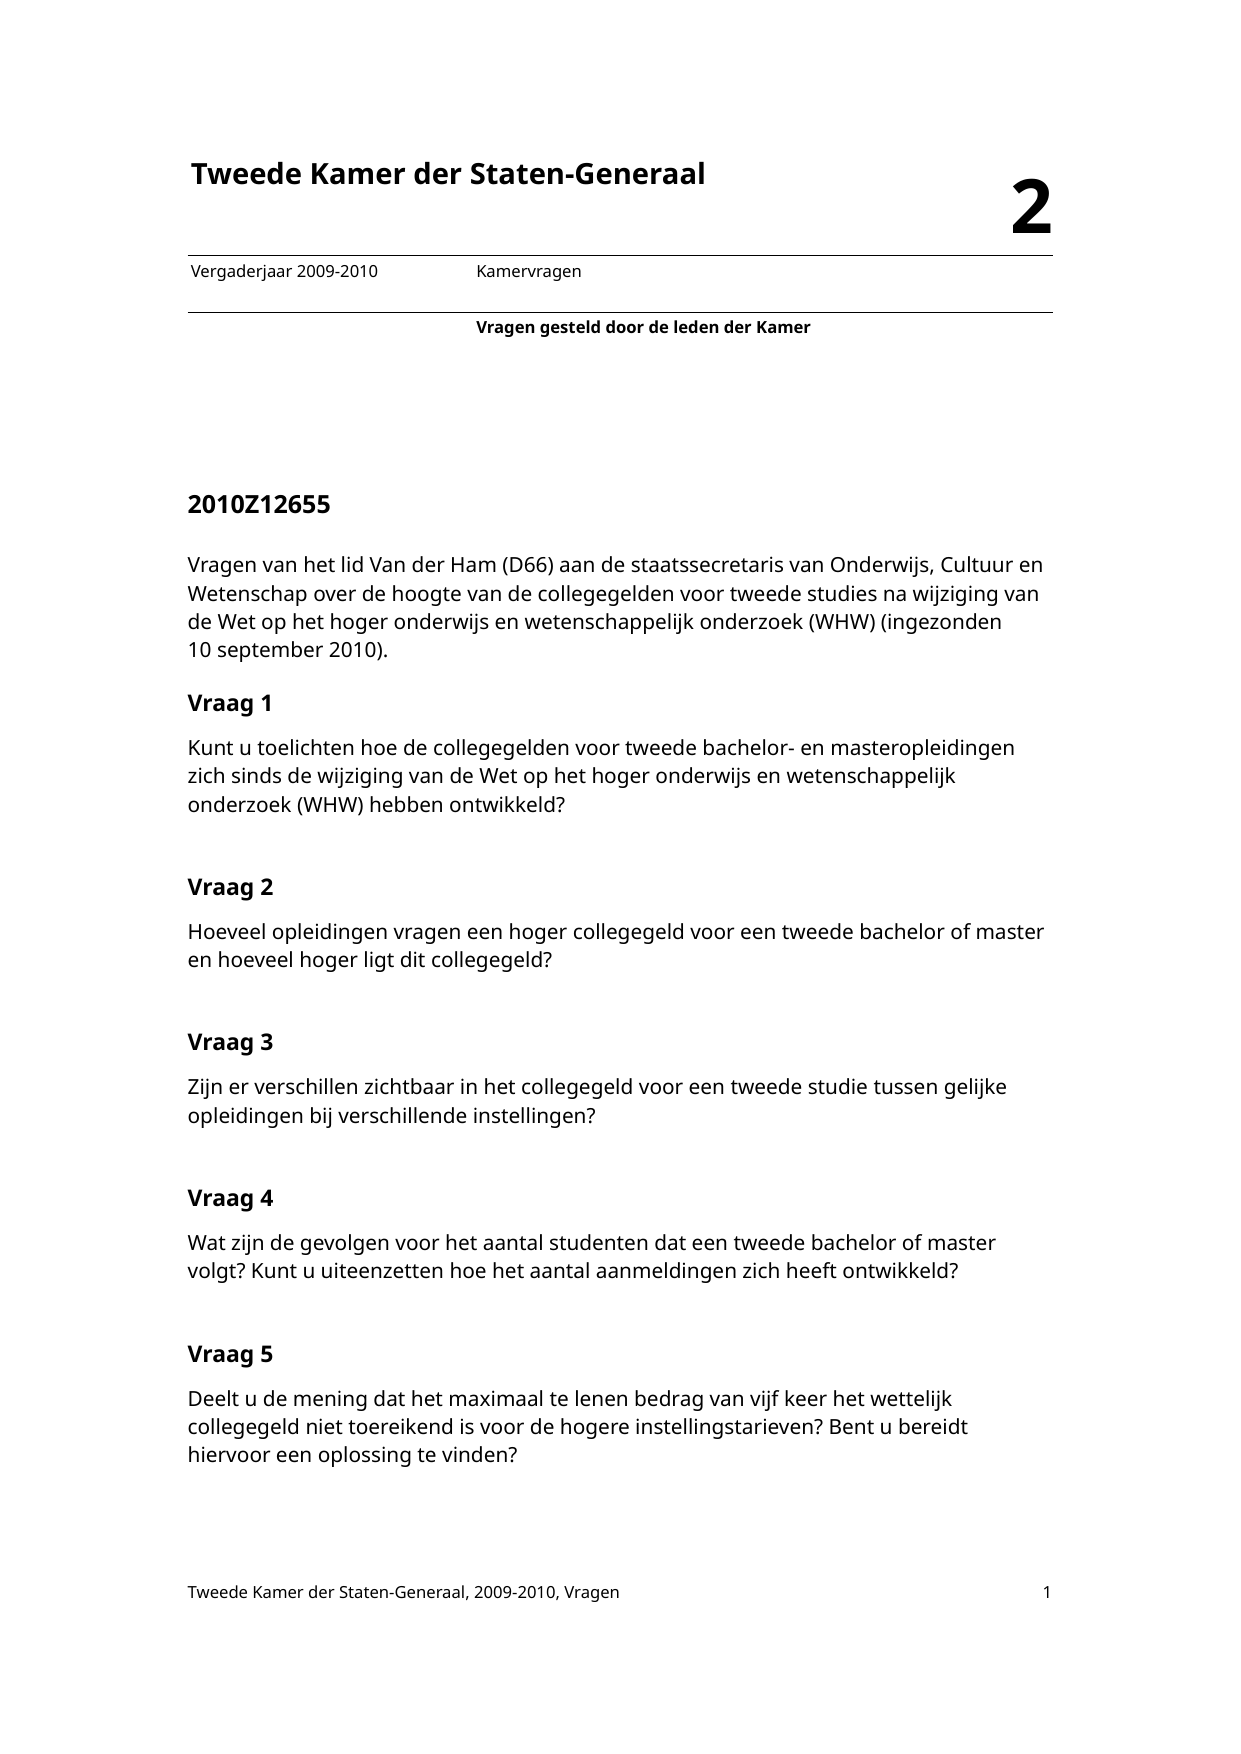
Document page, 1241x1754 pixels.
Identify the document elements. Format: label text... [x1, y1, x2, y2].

table_header Tweede Kamer der Staten-Generaal [188, 150, 879, 255]
subtitle Vraag 4 [187, 1182, 1053, 1213]
subtitle Vraag 2 [187, 871, 1053, 902]
table_cell Kamervragen [473, 256, 1053, 312]
subtitle Vraag 3 [187, 1026, 1053, 1057]
subtitle Vraag 1 [187, 687, 1053, 718]
text Hoeveel opleidingen vragen een hoger collegegeld voor een tweede bachelor of master en hoeveel hoger ligt dit collegegeld? [187, 917, 1053, 974]
text Wat zijn de gevolgen voor het aantal studenten dat een tweede bachelor of master volgt? Kunt u uiteenzetten hoe het aantal aanmeldingen zich heeft ontwikkeld? [187, 1228, 1053, 1285]
table_header 2 [880, 150, 1053, 255]
text Deelt u de mening dat het maximaal te lenen bedrag van vijf keer het wettelijk collegegeld niet toereikend is voor de hogere instellingstarieven? Bent u bereidt hiervoor een oplossing te vinden? [187, 1384, 1053, 1469]
table_cell [188, 313, 473, 339]
text Vragen van het lid Van der Ham (D66) aan de staatssecretaris van Onderwijs, Cultuur en Wetenschap over de hoogte van de collegegelden voor tweede studies na wijziging van de Wet op het hoger onderwijs en wetenschappelijk onderzoek (WHW) (ingezonden 10 september 2010). [187, 550, 1053, 664]
table_cell Vergaderjaar 2009-2010 [188, 256, 473, 312]
subtitle Vraag 5 [187, 1337, 1053, 1369]
table_cell Vragen gesteld door de leden der Kamer [473, 313, 1053, 339]
text Zijn er verschillen zichtbaar in het collegegeld voor een tweede studie tussen gelijke opleidingen bij verschillende instellingen? [187, 1072, 1053, 1129]
text 2010Z12655 [187, 487, 1053, 521]
text Kunt u toelichten hoe de collegegelden voor tweede bachelor- en masteropleidingen zich sinds de wijziging van de Wet op het hoger onderwijs en wetenschappelijk onderzoek (WHW) hebben ontwikkeld? [187, 733, 1053, 818]
